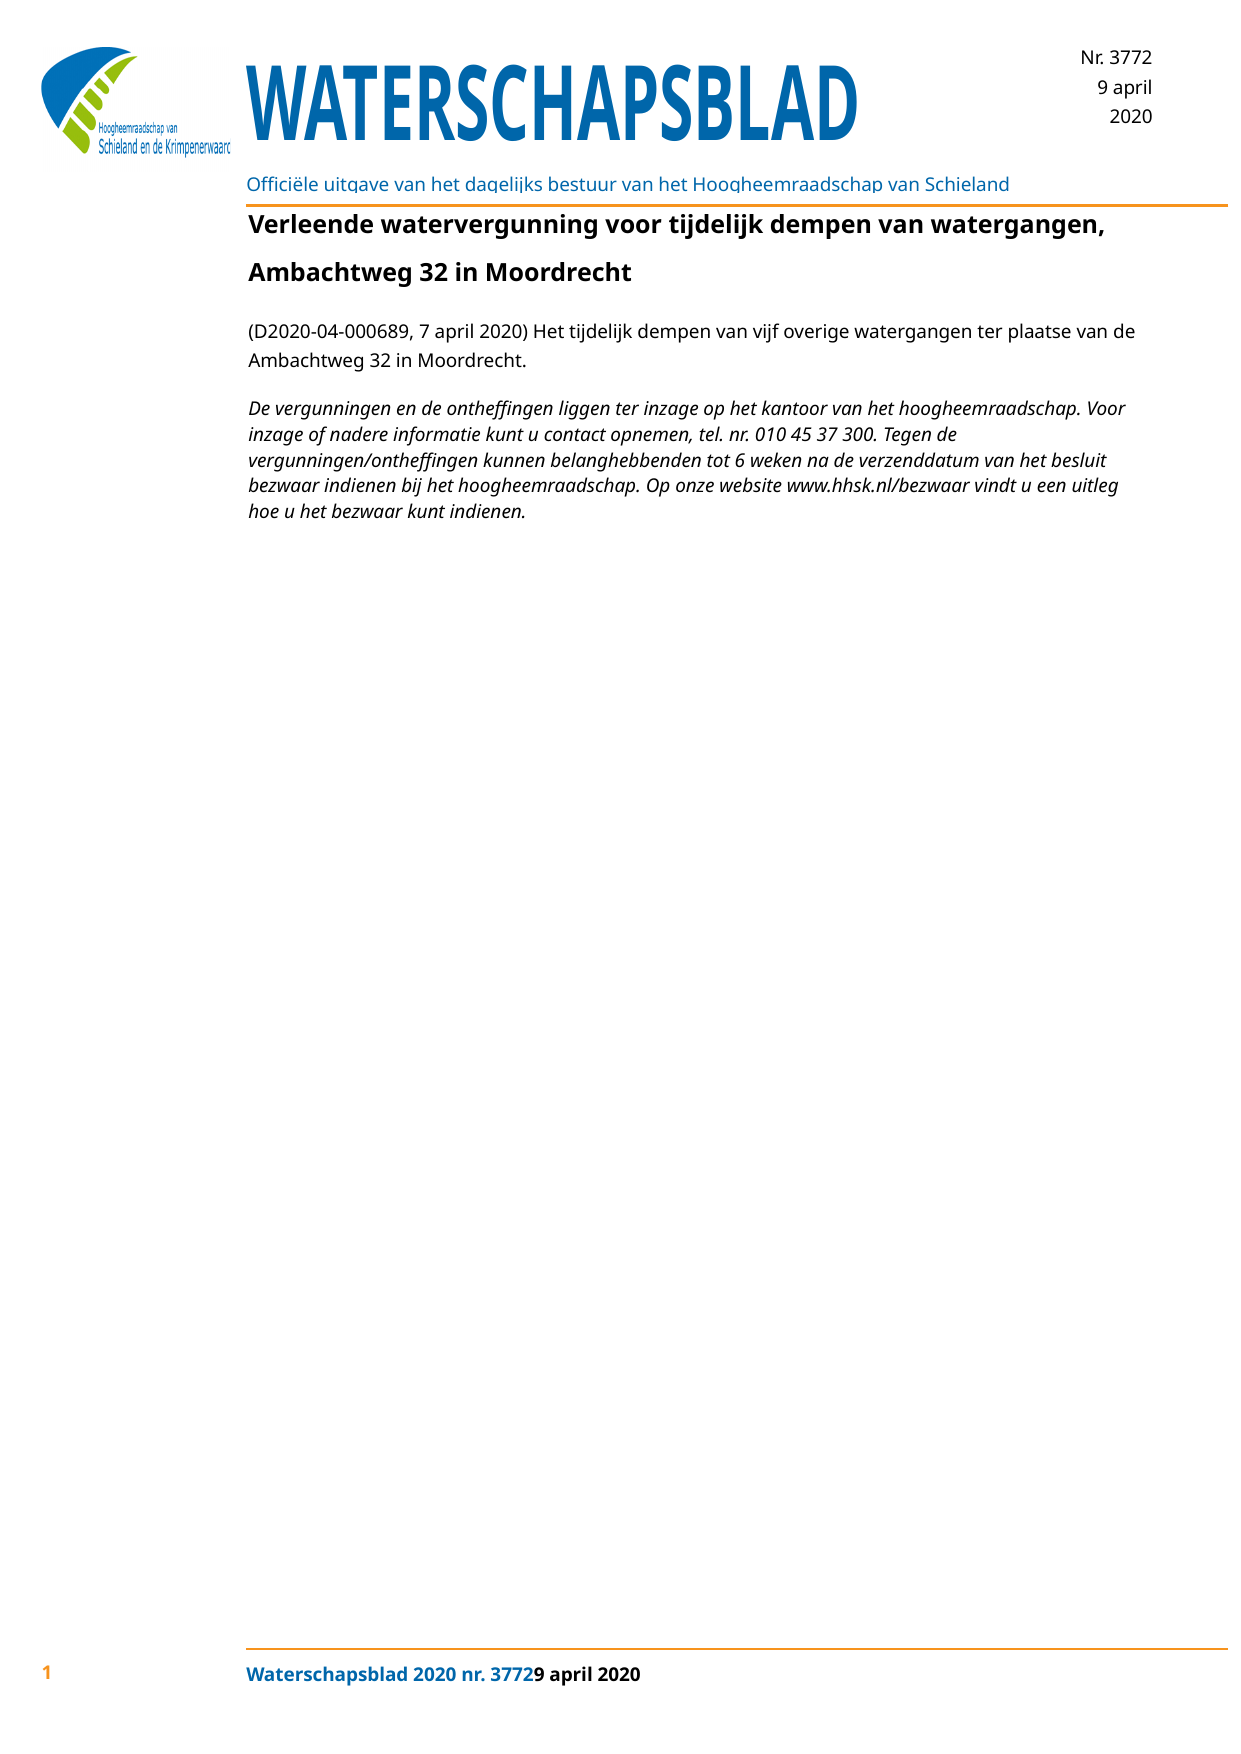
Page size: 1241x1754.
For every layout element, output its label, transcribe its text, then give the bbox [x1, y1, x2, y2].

picture [41, 47, 231, 172]
text Verleende watervergunning voor tijdelijk dempen van watergangen, Ambachtweg 32 in Moordrecht [248, 207, 1152, 288]
text (D2020-04-000689, 7 april 2020) Het tijdelijk dempen van vijf overige watergangen ter plaatse van de Ambachtweg 32 in Moordrecht. [248, 318, 1152, 373]
text De vergunningen en de ontheffingen liggen ter inzage op het kantoor van het hoogheemraadschap. Voor inzage of nadere informatie kunt u contact opnemen, tel. nr. 010 45 37 300. Tegen de vergunningen/ontheffingen kunnen belanghebbenden tot 6 weken na de verzenddatum van het besluit bezwaar indienen bij het hoogheemraadschap. Op onze website www.hhsk.nl/bezwaar vindt u een uitleg hoe u het bezwaar kunt indienen. [248, 395, 1152, 524]
